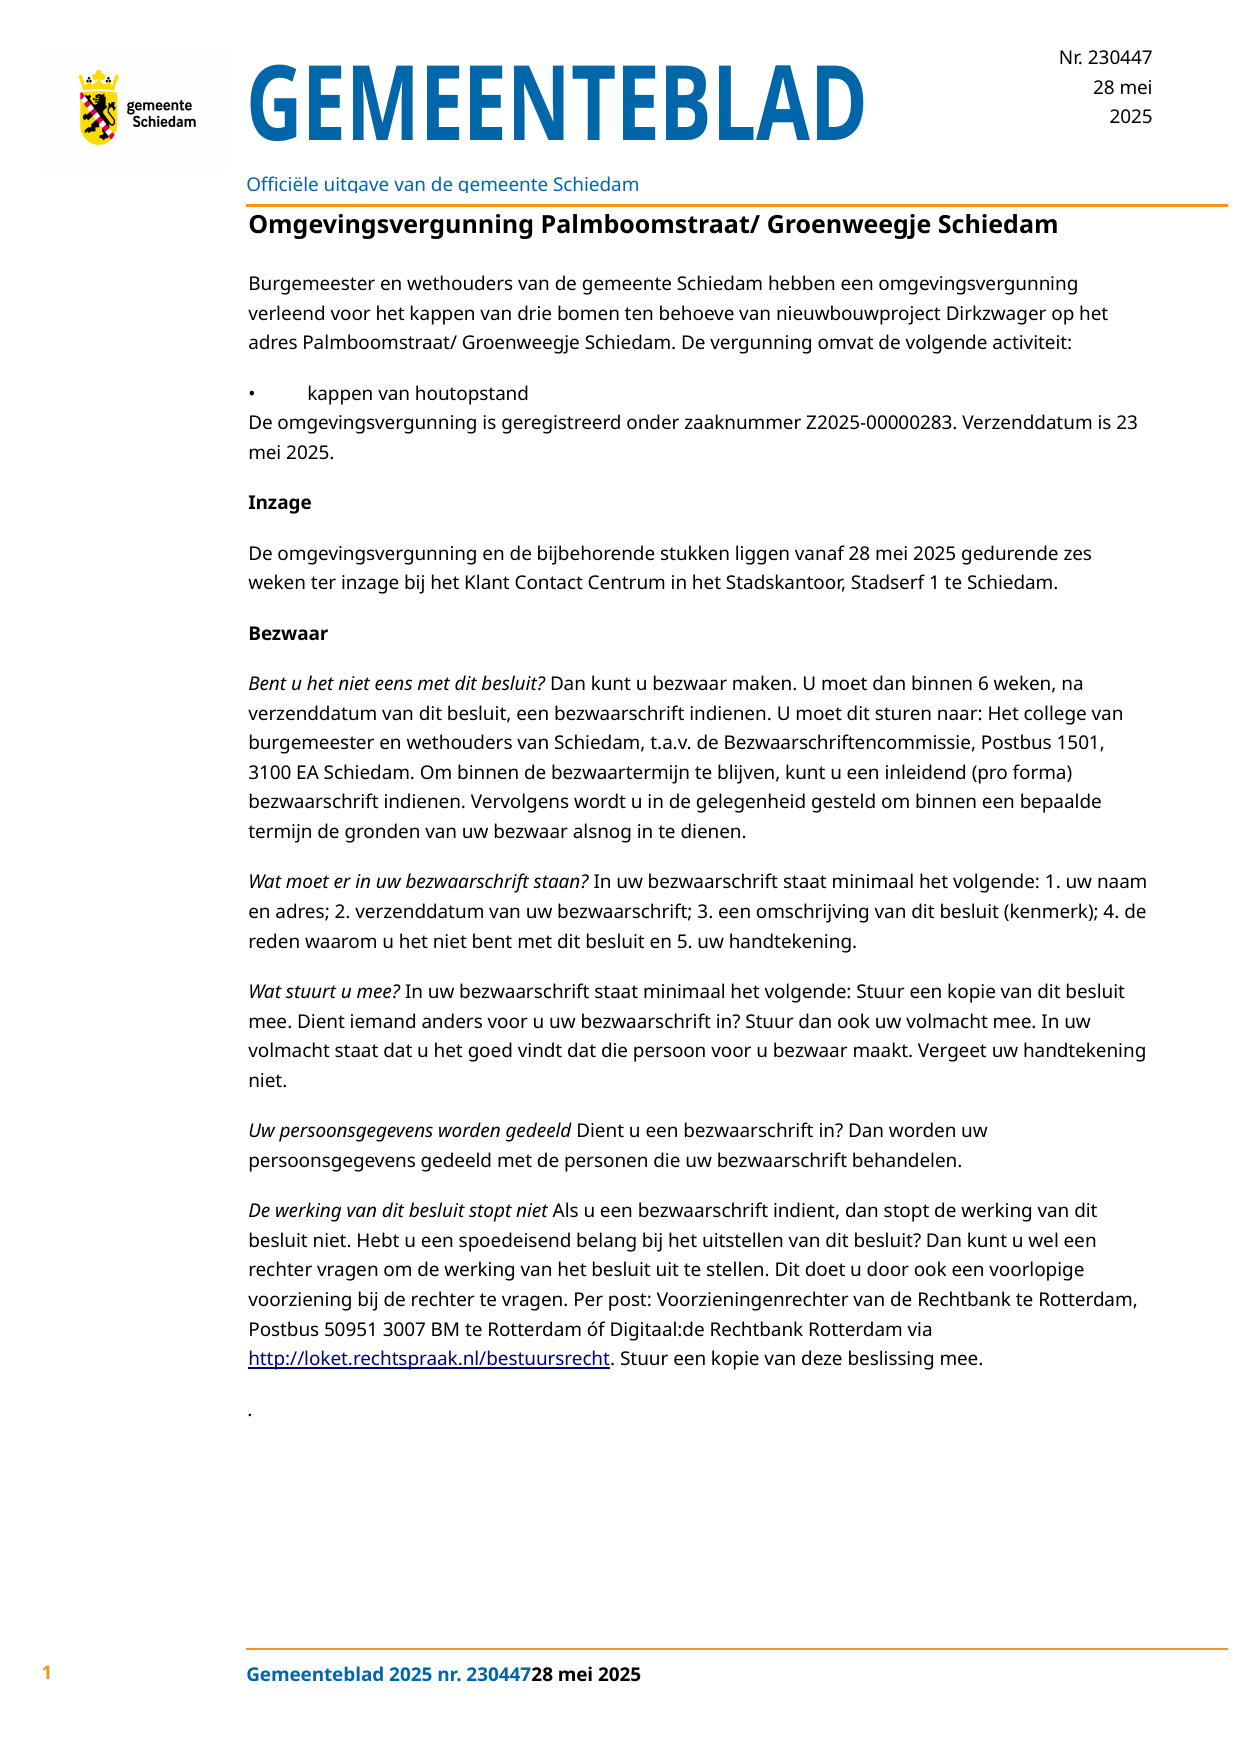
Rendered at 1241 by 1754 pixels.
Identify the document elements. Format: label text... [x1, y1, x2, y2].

text Omgevingsvergunning Palmboomstraat/ Groenweegje Schiedam [248, 207, 1152, 241]
text Uw persoonsgegevens worden gedeeld Dient u een bezwaarschrift in? Dan worden uw persoonsgegevens gedeeld met de personen die uw bezwaarschrift behandelen. [248, 1117, 1152, 1173]
text Inzage [248, 489, 1152, 515]
text Bent u het niet eens met dit besluit? Dan kunt u bezwaar maken. U moet dan binnen 6 weken, na verzenddatum van dit besluit, een bezwaarschrift indienen. U moet dit sturen naar: Het college van burgemeester en wethouders van Schiedam, t.a.v. de Bezwaarschriftencommissie, Postbus 1501, 3100 EA Schiedam. Om binnen de bezwaartermijn te blijven, kunt u een inleidend (pro forma) bezwaarschrift indienen. Vervolgens wordt u in de gelegenheid gesteld om binnen een bepaalde termijn de gronden van uw bezwaar alsnog in te dienen. [248, 670, 1152, 844]
picture [41, 47, 231, 172]
text Bezwaar [248, 620, 1152, 646]
text . [248, 1396, 1152, 1421]
text Burgemeester en wethouders van de gemeente Schiedam hebben een omgevingsvergunning verleend voor het kappen van drie bomen ten behoeve van nieuwbouwproject Dirkzwager op het adres Palmboomstraat/ Groenweegje Schiedam. De vergunning omvat de volgende activiteit: [248, 270, 1152, 355]
text De omgevingsvergunning is geregistreerd onder zaaknummer Z2025-00000283. Verzenddatum is 23 mei 2025. [248, 409, 1152, 465]
text Wat moet er in uw bezwaarschrift staan? In uw bezwaarschrift staat minimaal het volgende: 1. uw naam en adres; 2. verzenddatum van uw bezwaarschrift; 3. een omschrijving van dit besluit (kenmerk); 4. de reden waarom u het niet bent met dit besluit en 5. uw handtekening. [248, 869, 1152, 953]
text De omgevingsvergunning en de bijbehorende stukken liggen vanaf 28 mei 2025 gedurende zes weken ter inzage bij het Klant Contact Centrum in het Stadskantoor, Stadserf 1 te Schiedam. [248, 540, 1152, 595]
list kappen van houtopstand [248, 380, 1152, 406]
text Wat stuurt u mee? In uw bezwaarschrift staat minimaal het volgende: Stuur een kopie van dit besluit mee. Dient iemand anders voor u uw bezwaarschrift in? Stuur dan ook uw volmacht mee. In uw volmacht staat dat u het goed vindt dat die persoon voor u bezwaar maakt. Vergeet uw handtekening niet. [248, 978, 1152, 1093]
text De werking van dit besluit stopt niet Als u een bezwaarschrift indient, dan stopt de werking van dit besluit niet. Hebt u een spoedeisend belang bij het uitstellen van dit besluit? Dan kunt u wel een rechter vragen om de werking van het besluit uit te stellen. Dit doet u door ook een voorlopige voorziening bij de rechter te vragen. Per post: Voorzieningenrechter van de Rechtbank te Rotterdam, Postbus 50951 3007 BM te Rotterdam óf Digitaal:de Rechtbank Rotterdam via http://loket.rechtspraak.nl/bestuursrecht. Stuur een kopie van deze beslissing mee. [248, 1197, 1152, 1371]
